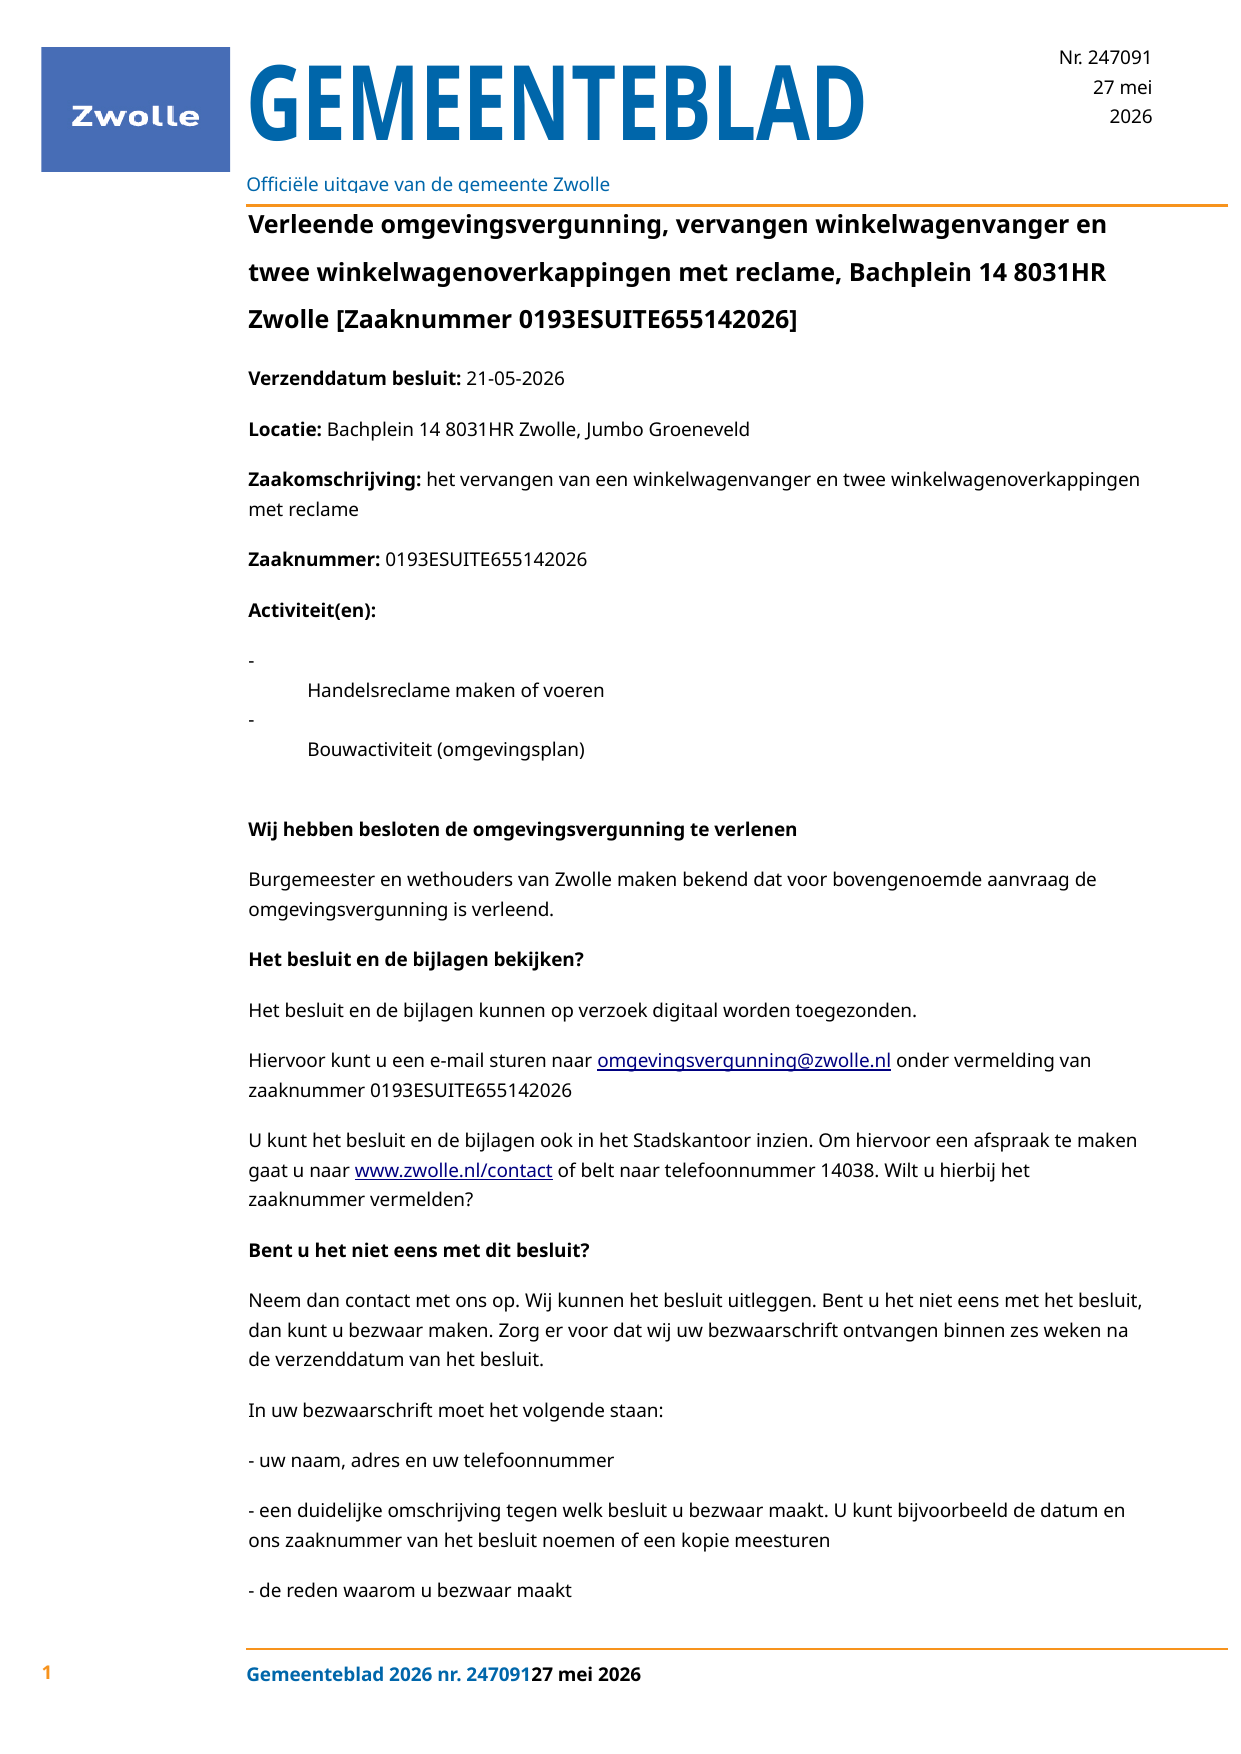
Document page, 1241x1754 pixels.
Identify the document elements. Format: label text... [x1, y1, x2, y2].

text Activiteit(en): [248, 597, 1152, 622]
text Wij hebben besloten de omgevingsvergunning te verlenen [248, 816, 1152, 842]
text In uw bezwaarschrift moet het volgende staan: [248, 1397, 1152, 1422]
text Zaakomschrijving: het vervangen van een winkelwagenvanger en twee winkelwagenoverkappingen met reclame [248, 466, 1152, 522]
text Locatie: Bachplein 14 8031HR Zwolle, Jumbo Groeneveld [248, 416, 1152, 442]
text - de reden waarom u bezwaar maakt [248, 1578, 1152, 1603]
text Bent u het niet eens met dit besluit? [248, 1237, 1152, 1262]
text Hiervoor kunt u een e-mail sturen naar omgevingsvergunning@zwolle.nl onder vermelding van zaaknummer 0193ESUITE655142026 [248, 1047, 1152, 1102]
text - een duidelijke omschrijving tegen welk besluit u bezwaar maakt. U kunt bijvoorbeeld de datum en ons zaaknummer van het besluit noemen of een kopie meesturen [248, 1498, 1152, 1553]
list Handelsreclame maken of voeren [248, 677, 1152, 702]
text Burgemeester en wethouders van Zwolle maken bekend dat voor bovengenoemde aanvraag de omgevingsvergunning is verleend. [248, 866, 1152, 922]
text Verleende omgevingsvergunning, vervangen winkelwagenvanger en twee winkelwagenoverkappingen met reclame, Bachplein 14 8031HR Zwolle [Zaaknummer 0193ESUITE655142026] [248, 207, 1152, 336]
text Het besluit en de bijlagen bekijken? [248, 946, 1152, 972]
list Bouwactiviteit (omgevingsplan) [248, 736, 1152, 762]
text Het besluit en de bijlagen kunnen op verzoek digitaal worden toegezonden. [248, 997, 1152, 1022]
text Verzenddatum besluit: 21-05-2026 [248, 366, 1152, 391]
text Neem dan contact met ons op. Wij kunnen het besluit uitleggen. Bent u het niet eens met het besluit, dan kunt u bezwaar maken. Zorg er voor dat wij uw bezwaarschrift ontvangen binnen zes weken na de verzenddatum van het besluit. [248, 1287, 1152, 1372]
text Zaaknummer: 0193ESUITE655142026 [248, 546, 1152, 572]
text U kunt het besluit en de bijlagen ook in het Stadskantoor inzien. Om hiervoor een afspraak te maken gaat u naar www.zwolle.nl/contact of belt naar telefoonnummer 14038. Wilt u hierbij het zaaknummer vermelden? [248, 1127, 1152, 1212]
picture [41, 47, 231, 172]
text - uw naam, adres en uw telefoonnummer [248, 1447, 1152, 1473]
